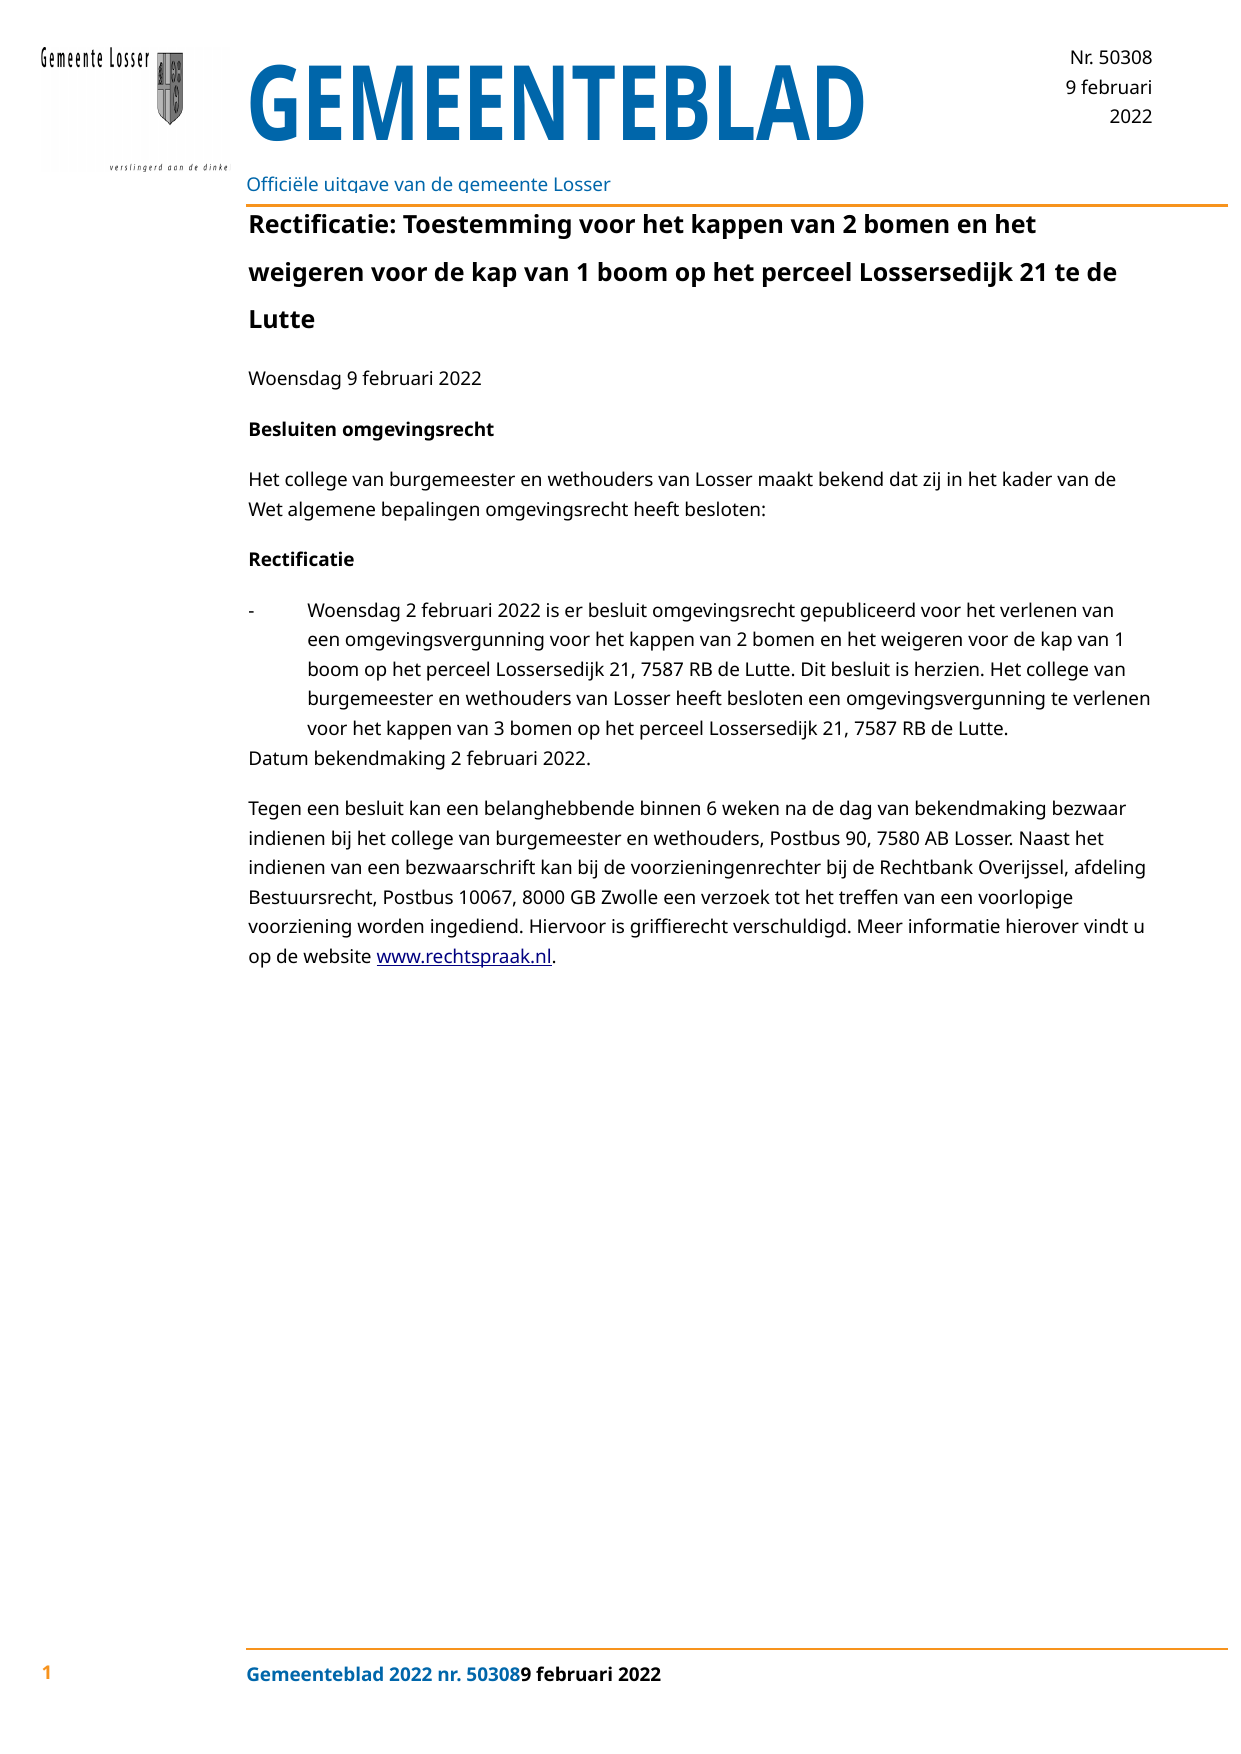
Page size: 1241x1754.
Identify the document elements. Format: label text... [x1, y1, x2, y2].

text Rectificatie: Toestemming voor het kappen van 2 bomen en het weigeren voor de kap van 1 boom op het perceel Lossersedijk 21 te de Lutte [248, 207, 1152, 336]
text Rectificatie [248, 546, 1152, 572]
text Tegen een besluit kan een belanghebbende binnen 6 weken na de dag van bekendmaking bezwaar indienen bij het college van burgemeester en wethouders, Postbus 90, 7580 AB Losser. Naast het indienen van een bezwaarschrift kan bij de voorzieningenrechter bij de Rechtbank Overijssel, afdeling Bestuursrecht, Postbus 10067, 8000 GB Zwolle een verzoek tot het treffen van een voorlopige voorziening worden ingediend. Hiervoor is griffierecht verschuldigd. Meer informatie hierover vindt u op de website www.rechtspraak.nl. [248, 795, 1152, 969]
list Woensdag 2 februari 2022 is er besluit omgevingsrecht gepubliceerd voor het verlenen van een omgevingsvergunning voor het kappen van 2 bomen en het weigeren voor de kap van 1 boom op het perceel Lossersedijk 21, 7587 RB de Lutte. Dit besluit is herzien. Het college van burgemeester en wethouders van Losser heeft besloten een omgevingsvergunning te verlenen voor het kappen van 3 bomen op het perceel Lossersedijk 21, 7587 RB de Lutte. [248, 597, 1152, 741]
picture [41, 47, 231, 172]
text Datum bekendmaking 2 februari 2022. [248, 745, 1152, 770]
text Het college van burgemeester en wethouders van Losser maakt bekend dat zij in het kader van de Wet algemene bepalingen omgevingsrecht heeft besloten: [248, 466, 1152, 522]
text Woensdag 9 februari 2022 [248, 366, 1152, 391]
text Besluiten omgevingsrecht [248, 416, 1152, 442]
